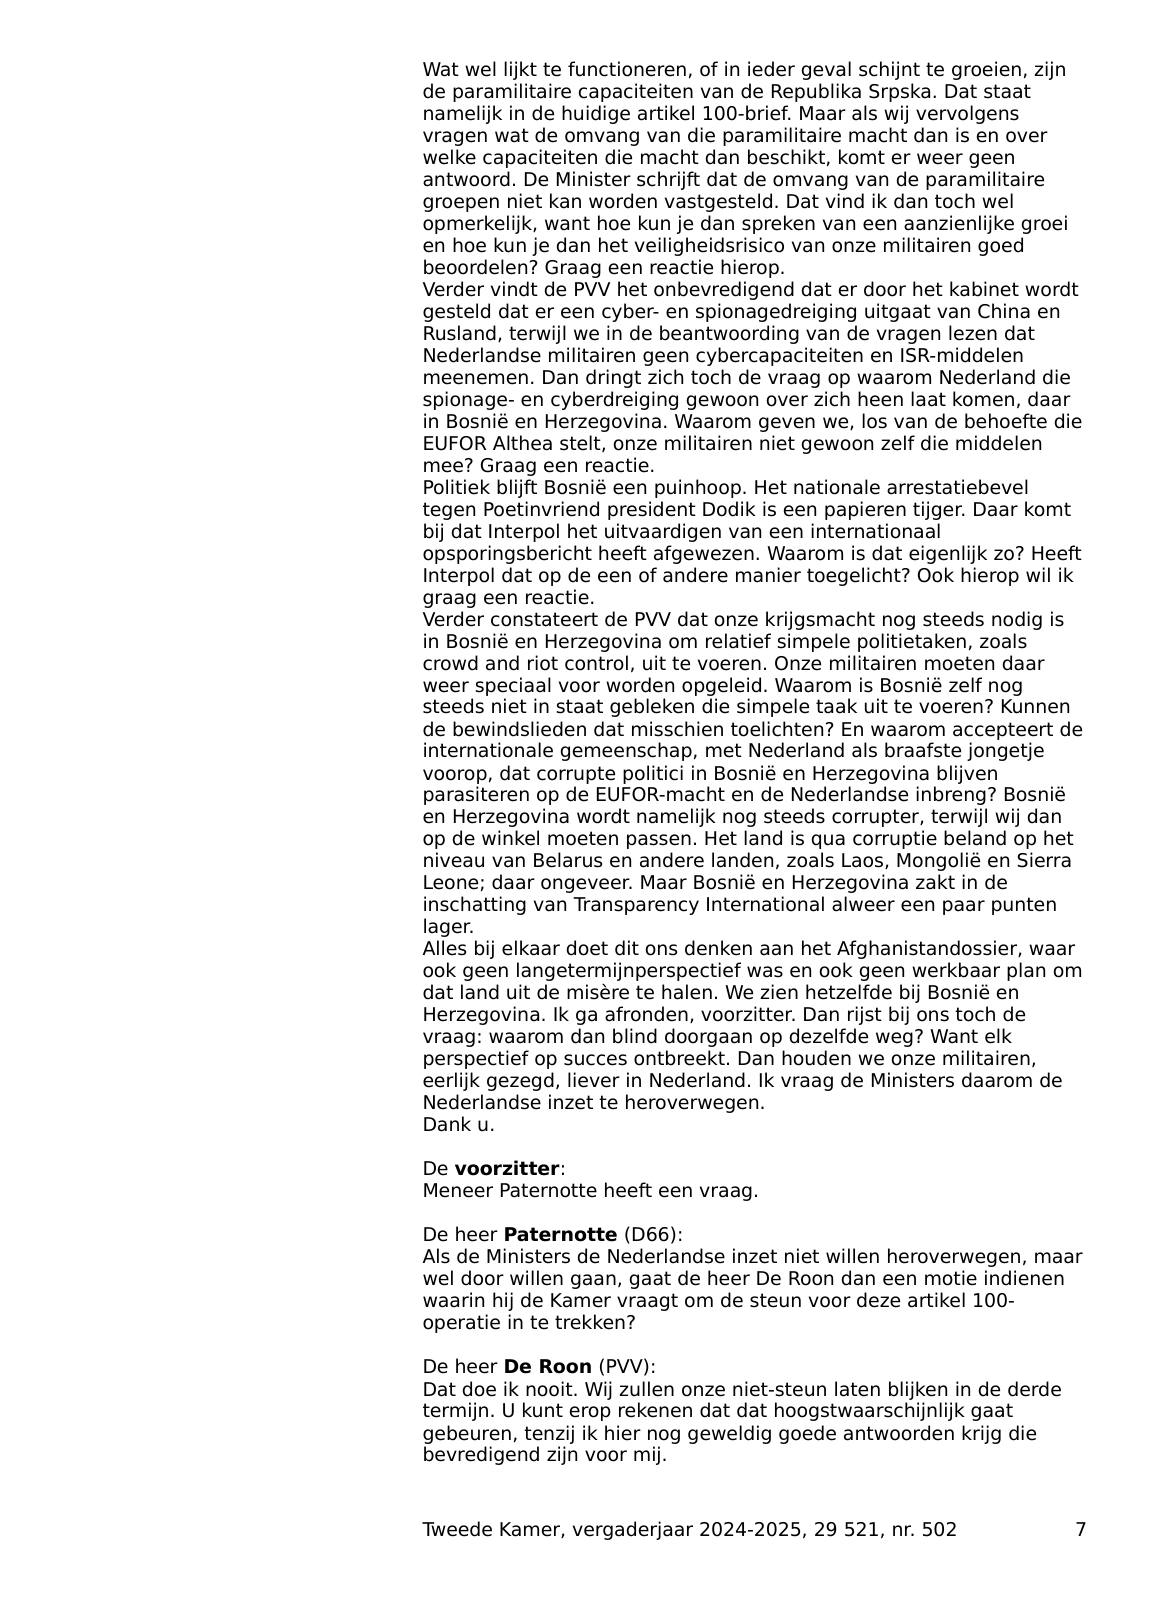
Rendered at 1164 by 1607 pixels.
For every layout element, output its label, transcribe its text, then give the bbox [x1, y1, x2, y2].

text Alles bij elkaar doet dit ons denken aan het Afghanistandossier, waar ook geen langetermijnperspectief was en ook geen werkbaar plan om dat land uit de misère te halen. We zien hetzelfde bij Bosnië en Herzegovina. Ik ga afronden, voorzitter. Dan rijst bij ons toch de vraag: waarom dan blind doorgaan op dezelfde weg? Want elk perspectief op succes ontbreekt. Dan houden we onze militairen, eerlijk gezegd, liever in Nederland. Ik vraag de Ministers daarom de Nederlandse inzet te heroverwegen. [422, 938, 1087, 1114]
text Dank u. [422, 1114, 1087, 1136]
text De heer De Roon (PVV): [422, 1356, 1087, 1378]
text Als de Ministers de Nederlandse inzet niet willen heroverwegen, maar wel door willen gaan, gaat de heer De Roon dan een motie indienen waarin hij de Kamer vraagt om de steun voor deze artikel 100-operatie in te trekken? [422, 1246, 1087, 1334]
text Wat wel lijkt te functioneren, of in ieder geval schijnt te groeien, zijn de paramilitaire capaciteiten van de Republika Srpska. Dat staat namelijk in de huidige artikel 100-brief. Maar als wij vervolgens vragen wat de omvang van die paramilitaire macht dan is en over welke capaciteiten die macht dan beschikt, komt er weer geen antwoord. De Minister schrijft dat de omvang van de paramilitaire groepen niet kan worden vastgesteld. Dat vind ik dan toch wel opmerkelijk, want hoe kun je dan spreken van een aanzienlijke groei en hoe kun je dan het veiligheidsrisico van onze militairen goed beoordelen? Graag een reactie hierop. [422, 59, 1087, 279]
text Verder vindt de PVV het onbevredigend dat er door het kabinet wordt gesteld dat er een cyber- en spionagedreiging uitgaat van China en Rusland, terwijl we in de beantwoording van de vragen lezen dat Nederlandse militairen geen cybercapaciteiten en ISR-middelen meenemen. Dan dringt zich toch de vraag op waarom Nederland die spionage- en cyberdreiging gewoon over zich heen laat komen, daar in Bosnië en Herzegovina. Waarom geven we, los van de behoefte die EUFOR Althea stelt, onze militairen niet gewoon zelf die middelen mee? Graag een reactie. [422, 279, 1087, 477]
text De voorzitter: [422, 1158, 1087, 1180]
text Verder constateert de PVV dat onze krijgsmacht nog steeds nodig is in Bosnië en Herzegovina om relatief simpele politietaken, zoals crowd and riot control, uit te voeren. Onze militairen moeten daar weer speciaal voor worden opgeleid. Waarom is Bosnië zelf nog steeds niet in staat gebleken die simpele taak uit te voeren? Kunnen de bewindslieden dat misschien toelichten? En waarom accepteert de internationale gemeenschap, met Nederland als braafste jongetje voorop, dat corrupte politici in Bosnië en Herzegovina blijven parasiteren op de EUFOR-macht en de Nederlandse inbreng? Bosnië en Herzegovina wordt namelijk nog steeds corrupter, terwijl wij dan op de winkel moeten passen. Het land is qua corruptie beland op het niveau van Belarus en andere landen, zoals Laos, Mongolië en Sierra Leone; daar ongeveer. Maar Bosnië en Herzegovina zakt in de inschatting van Transparency International alweer een paar punten lager. [422, 608, 1087, 938]
text Politiek blijft Bosnië een puinhoop. Het nationale arrestatiebevel tegen Poetinvriend president Dodik is een papieren tijger. Daar komt bij dat Interpol het uitvaardigen van een internationaal opsporingsbericht heeft afgewezen. Waarom is dat eigenlijk zo? Heeft Interpol dat op de een of andere manier toegelicht? Ook hierop wil ik graag een reactie. [422, 477, 1087, 608]
text Dat doe ik nooit. Wij zullen onze niet-steun laten blijken in de derde termijn. U kunt erop rekenen dat dat hoogstwaarschijnlijk gaat gebeuren, tenzij ik hier nog geweldig goede antwoorden krijg die bevredigend zijn voor mij. [422, 1378, 1087, 1466]
text De heer Paternotte (D66): [422, 1224, 1087, 1246]
text Meneer Paternotte heeft een vraag. [422, 1180, 1087, 1202]
